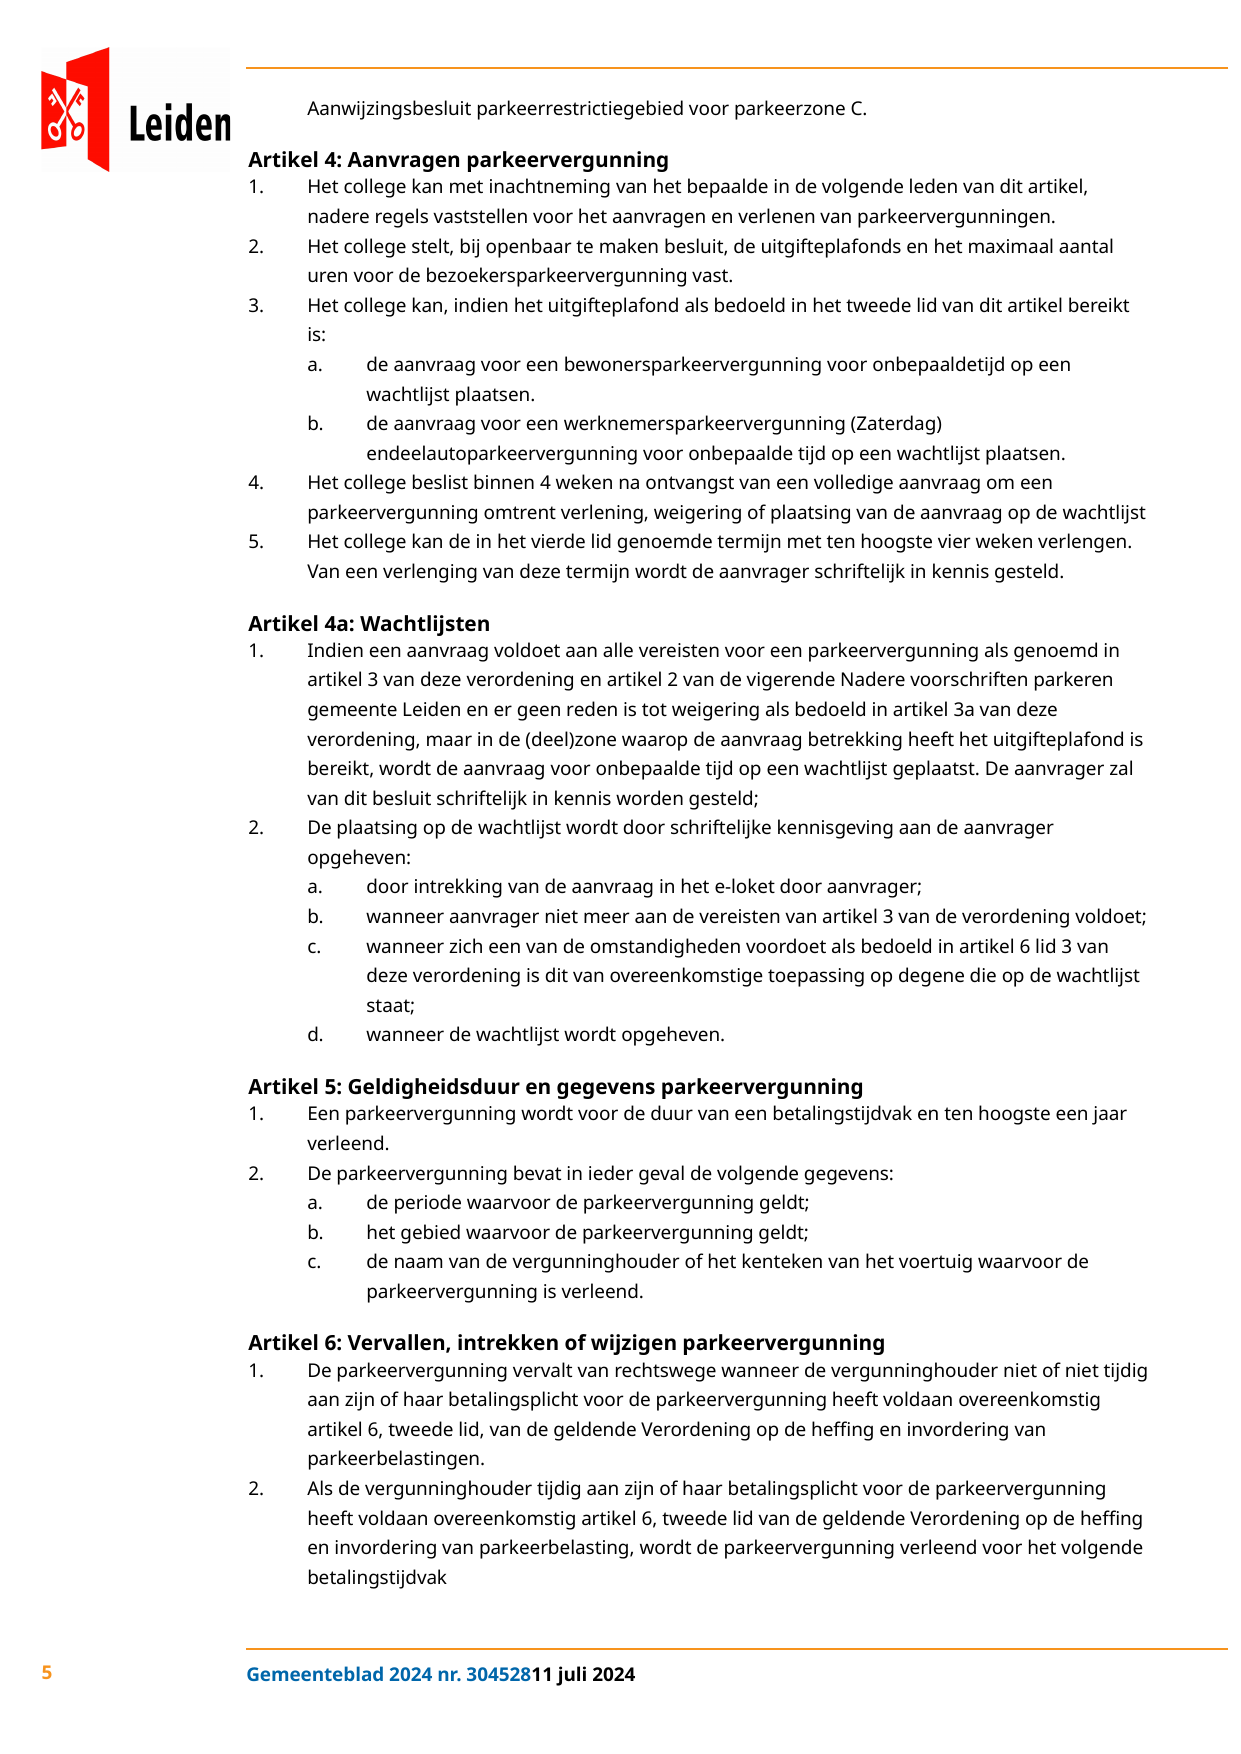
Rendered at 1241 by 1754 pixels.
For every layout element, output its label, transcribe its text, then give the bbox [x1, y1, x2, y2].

list Het college stelt, bij openbaar te maken besluit, de uitgifteplafonds en het maximaal aantal uren voor de bezoekersparkeervergunning vast. [248, 233, 1152, 288]
list Het college beslist binnen 4 weken na ontvangst van een volledige aanvraag om een parkeervergunning omtrent verlening, weigering of plaatsing van de aanvraag op de wachtlijst [248, 469, 1152, 525]
list Aanwijzingsbesluit parkeerrestrictiegebied voor parkeerzone C. [248, 95, 1152, 121]
list Het college kan met inachtneming van het bepaalde in de volgende leden van dit artikel, nadere regels vaststellen voor het aanvragen en verlenen van parkeervergunningen. [248, 174, 1152, 229]
list wanneer aanvrager niet meer aan de vereisten van artikel 3 van de verordening voldoet; [307, 903, 1152, 929]
text Artikel 4: Aanvragen parkeervergunning [248, 145, 1152, 174]
list wanneer zich een van de omstandigheden voordoet als bedoeld in artikel 6 lid 3 van deze verordening is dit van overeenkomstige toepassing op degene die op de wachtlijst staat; [307, 933, 1152, 1018]
list Indien een aanvraag voldoet aan alle vereisten voor een parkeervergunning als genoemd in artikel 3 van deze verordening en artikel 2 van de vigerende Nadere voorschriften parkeren gemeente Leiden en er geen reden is tot weigering als bedoeld in artikel 3a van deze verordening, maar in de (deel)zone waarop de aanvraag betrekking heeft het uitgifteplafond is bereikt, wordt de aanvraag voor onbepaalde tijd op een wachtlijst geplaatst. De aanvrager zal van dit besluit schriftelijk in kennis worden gesteld; [248, 637, 1152, 811]
picture [41, 47, 231, 172]
list Het college kan de in het vierde lid genoemde termijn met ten hoogste vier weken verlengen. Van een verlenging van deze termijn wordt de aanvrager schriftelijk in kennis gesteld. [248, 529, 1152, 584]
list de aanvraag voor een bewonersparkeervergunning voor onbepaaldetijd op een wachtlijst plaatsen. [307, 351, 1152, 406]
list de naam van de vergunninghouder of het kenteken van het voertuig waarvoor de parkeervergunning is verleend. [307, 1248, 1152, 1304]
list Een parkeervergunning wordt voor de duur van een betalingstijdvak en ten hoogste een jaar verleend. [248, 1101, 1152, 1156]
list door intrekking van de aanvraag in het e-loket door aanvrager; [307, 874, 1152, 899]
list wanneer de wachtlijst wordt opgeheven. [307, 1022, 1152, 1047]
list De parkeervergunning bevat in ieder geval de volgende gegevens: [248, 1160, 1152, 1185]
list De plaatsing op de wachtlijst wordt door schriftelijke kennisgeving aan de aanvrager opgeheven: [248, 814, 1152, 870]
list Het college kan, indien het uitgifteplafond als bedoeld in het tweede lid van dit artikel bereikt is: [248, 292, 1152, 347]
list Als de vergunninghouder tijdig aan zijn of haar betalingsplicht voor de parkeervergunning heeft voldaan overeenkomstig artikel 6, tweede lid van de geldende Verordening op de heffing en invordering van parkeerbelasting, wordt de parkeervergunning verleend voor het volgende betalingstijdvak [248, 1475, 1152, 1590]
list De parkeervergunning vervalt van rechtswege wanneer de vergunninghouder niet of niet tijdig aan zijn of haar betalingsplicht voor de parkeervergunning heeft voldaan overeenkomstig artikel 6, tweede lid, van de geldende Verordening op de heffing en invordering van parkeerbelastingen. [248, 1357, 1152, 1471]
list het gebied waarvoor de parkeervergunning geldt; [307, 1219, 1152, 1244]
text Artikel 6: Vervallen, intrekken of wijzigen parkeervergunning [248, 1328, 1152, 1357]
list de aanvraag voor een werknemersparkeervergunning (Zaterdag) endeelautoparkeervergunning voor onbepaalde tijd op een wachtlijst plaatsen. [307, 410, 1152, 466]
list de periode waarvoor de parkeervergunning geldt; [307, 1189, 1152, 1215]
text Artikel 4a: Wachtlijsten [248, 609, 1152, 637]
text Artikel 5: Geldigheidsduur en gegevens parkeervergunning [248, 1072, 1152, 1101]
